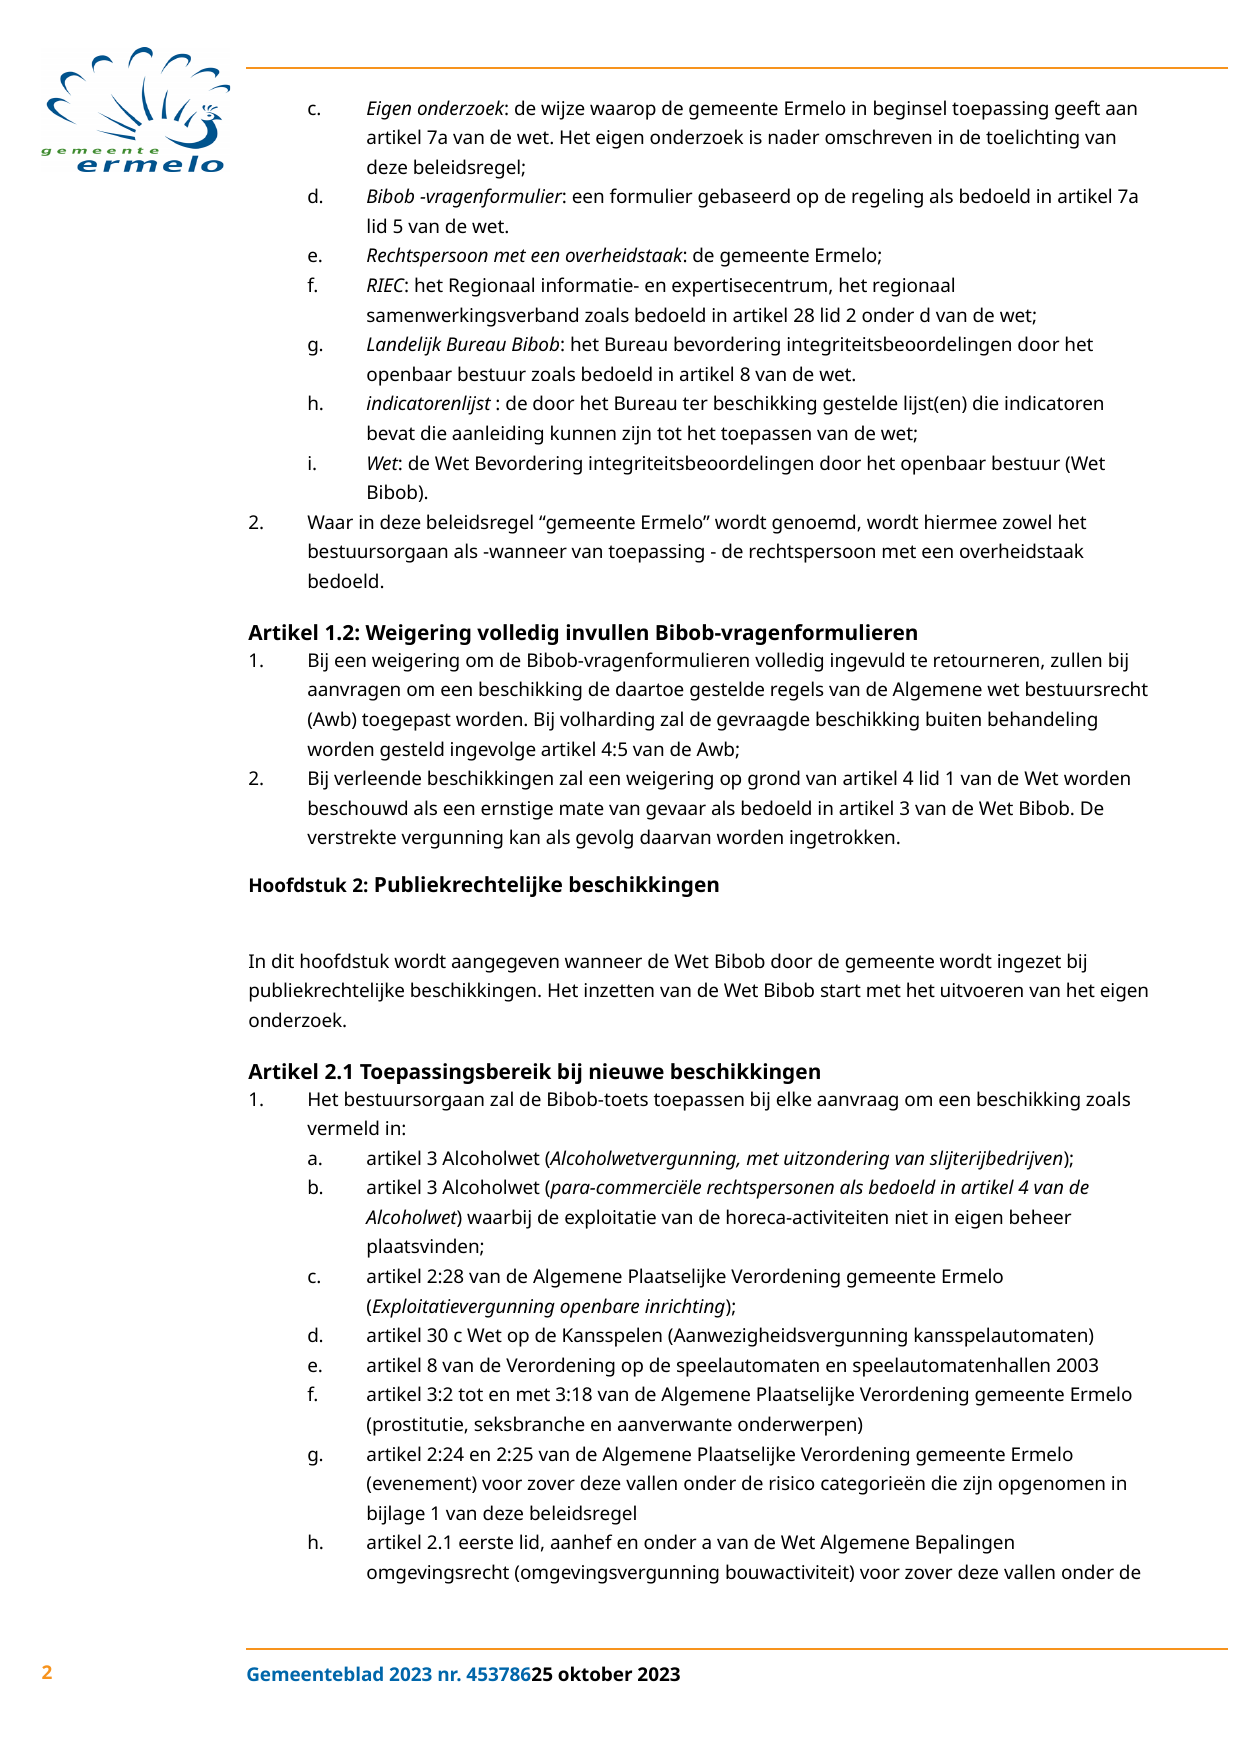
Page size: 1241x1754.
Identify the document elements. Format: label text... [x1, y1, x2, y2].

list Landelijk Bureau Bibob: het Bureau bevordering integriteitsbeoordelingen door het openbaar bestuur zoals bedoeld in artikel 8 van de wet. [307, 331, 1152, 387]
list artikel 3 Alcoholwet (para-commerciële rechtspersonen als bedoeld in artikel 4 van de Alcoholwet) waarbij de exploitatie van de horeca-activiteiten niet in eigen beheer plaatsvinden; [307, 1174, 1152, 1259]
text Artikel 2.1 Toepassingsbereik bij nieuwe beschikkingen [248, 1057, 1152, 1086]
list RIEC: het Regionaal informatie- en expertisecentrum, het regionaal samenwerkingsverband zoals bedoeld in artikel 28 lid 2 onder d van de wet; [307, 272, 1152, 328]
list Waar in deze beleidsregel “gemeente Ermelo” wordt genoemd, wordt hiermee zowel het bestuursorgaan als -wanneer van toepassing - de rechtspersoon met een overheidstaak bedoeld. [248, 509, 1152, 594]
list artikel 3:2 tot en met 3:18 van de Algemene Plaatselijke Verordening gemeente Ermelo (prostitutie, seksbranche en aanverwante onderwerpen) [307, 1382, 1152, 1437]
list Bij een weigering om de Bibob-vragenformulieren volledig ingevuld te retourneren, zullen bij aanvragen om een beschikking de daartoe gestelde regels van de Algemene wet bestuursrecht (Awb) toegepast worden. Bij volharding zal de gevraagde beschikking buiten behandeling worden gesteld ingevolge artikel 4:5 van de Awb; [248, 647, 1152, 761]
list indicatorenlijst : de door het Bureau ter beschikking gestelde lijst(en) die indicatoren bevat die aanleiding kunnen zijn tot het toepassen van de wet; [307, 391, 1152, 446]
list Eigen onderzoek: de wijze waarop de gemeente Ermelo in beginsel toepassing geeft aan artikel 7a van de wet. Het eigen onderzoek is nader omschreven in de toelichting van deze beleidsregel; [307, 95, 1152, 180]
list artikel 2:28 van de Algemene Plaatselijke Verordening gemeente Ermelo (Exploitatievergunning openbare inrichting); [307, 1263, 1152, 1319]
list Rechtspersoon met een overheidstaak: de gemeente Ermelo; [307, 243, 1152, 268]
list artikel 2.1 eerste lid, aanhef en onder a van de Wet Algemene Bepalingen omgevingsrecht (omgevingsvergunning bouwactiviteit) voor zover deze vallen onder de [307, 1529, 1152, 1585]
list artikel 3 Alcoholwet (Alcoholwetvergunning, met uitzondering van slijterijbedrijven); [307, 1145, 1152, 1171]
list Bij verleende beschikkingen zal een weigering op grond van artikel 4 lid 1 van de Wet worden beschouwd als een ernstige mate van gevaar als bedoeld in artikel 3 van de Wet Bibob. De verstrekte vergunning kan als gevolg daarvan worden ingetrokken. [248, 765, 1152, 850]
list artikel 8 van de Verordening op de speelautomaten en speelautomatenhallen 2003 [307, 1352, 1152, 1378]
list artikel 2:24 en 2:25 van de Algemene Plaatselijke Verordening gemeente Ermelo (evenement) voor zover deze vallen onder de risico categorieën die zijn opgenomen in bijlage 1 van deze beleidsregel [307, 1441, 1152, 1526]
list Het bestuursorgaan zal de Bibob-toets toepassen bij elke aanvraag om een beschikking zoals vermeld in: [248, 1086, 1152, 1141]
text Hoofdstuk 2: Publiekrechtelijke beschikkingen [248, 870, 1152, 898]
list Bibob -vragenformulier: een formulier gebaseerd op de regeling als bedoeld in artikel 7a lid 5 van de wet. [307, 183, 1152, 239]
list artikel 30 c Wet op de Kansspelen (Aanwezigheidsvergunning kansspelautomaten) [307, 1322, 1152, 1348]
picture [41, 47, 231, 172]
text Artikel 1.2: Weigering volledig invullen Bibob-vragenformulieren [248, 618, 1152, 647]
text In dit hoofdstuk wordt aangegeven wanneer de Wet Bibob door de gemeente wordt ingezet bij publiekrechtelijke beschikkingen. Het inzetten van de Wet Bibob start met het uitvoeren van het eigen onderzoek. [248, 948, 1152, 1033]
list Wet: de Wet Bevordering integriteitsbeoordelingen door het openbaar bestuur (Wet Bibob). [307, 450, 1152, 505]
